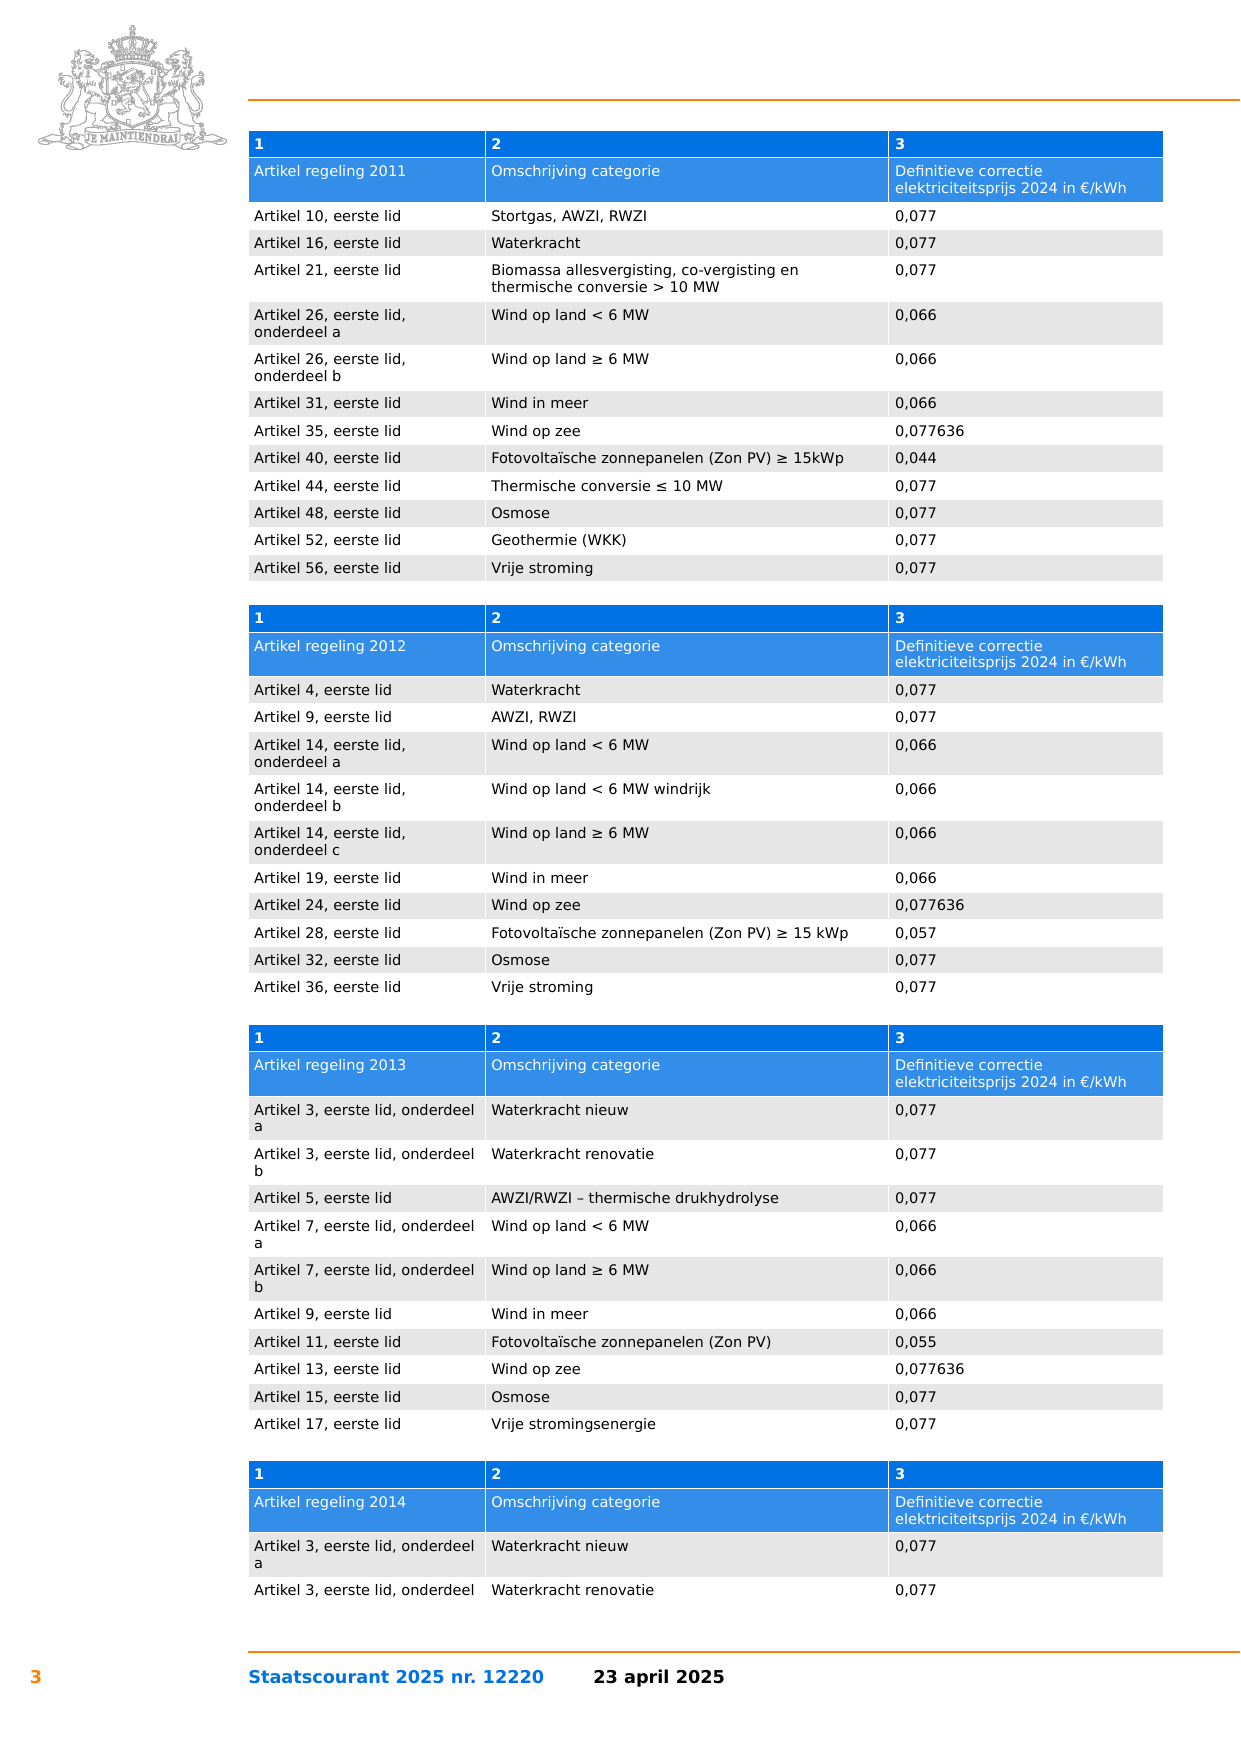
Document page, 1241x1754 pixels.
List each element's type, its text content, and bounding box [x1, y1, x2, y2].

table_cell Artikel 17, eerste lid [249, 1411, 485, 1437]
table_cell 0,066 [889, 346, 1163, 389]
table_header 2 [486, 1025, 888, 1051]
table_cell Waterkracht nieuw [486, 1097, 888, 1140]
table_cell Wind op land ≥ 6 MW [486, 821, 888, 864]
table_cell 0,077 [889, 1185, 1163, 1212]
table_cell Waterkracht [486, 677, 888, 703]
table_cell 0,077 [889, 705, 1163, 731]
table_header 2 [486, 605, 888, 632]
table_cell Osmose [486, 1384, 888, 1410]
table_cell 0,066 [889, 865, 1163, 891]
table_cell 0,066 [889, 821, 1163, 864]
table_cell 0,077636 [889, 893, 1163, 919]
table_cell Geothermie (WKK) [486, 528, 888, 554]
table_cell 0,077 [889, 528, 1163, 554]
table_cell Artikel 14, eerste lid, onderdeel c [249, 821, 485, 864]
table_cell Artikel 10, eerste lid [249, 203, 485, 229]
table_cell Vrije stromingsenergie [486, 1411, 888, 1437]
table_cell Artikel 7, eerste lid, onderdeel b [249, 1257, 485, 1301]
table_cell Osmose [486, 947, 888, 973]
table_cell Wind op zee [486, 418, 888, 444]
table_header 2 [486, 131, 888, 157]
table_cell Artikel 40, eerste lid [249, 445, 485, 472]
table_cell Thermische conversie ≤ 10 MW [486, 473, 888, 499]
table_cell 0,077 [889, 258, 1163, 301]
table_cell Wind op zee [486, 893, 888, 919]
table_cell Artikel 52, eerste lid [249, 528, 485, 554]
table_cell Artikel 32, eerste lid [249, 947, 485, 973]
table_cell Artikel 14, eerste lid, onderdeel b [249, 776, 485, 819]
table_header 3 [889, 1025, 1163, 1051]
table_cell Artikel 13, eerste lid [249, 1356, 485, 1383]
table_cell 0,066 [889, 1213, 1163, 1256]
table_header 2 [486, 1461, 888, 1488]
table_cell Artikel 3, eerste lid, onderdeel [249, 1578, 485, 1604]
table_cell Wind op land < 6 MW windrijk [486, 776, 888, 819]
table_cell 0,077636 [889, 1356, 1163, 1383]
table_cell 0,077 [889, 1141, 1163, 1184]
table_cell Artikel 16, eerste lid [249, 230, 485, 256]
table_cell Artikel 28, eerste lid [249, 920, 485, 946]
table_header 3 [889, 1461, 1163, 1488]
table_cell Vrije stroming [486, 975, 888, 1001]
table_cell Artikel 3, eerste lid, onderdeel b [249, 1141, 485, 1184]
table_cell Artikel regeling 2014 [249, 1489, 485, 1532]
table_cell Stortgas, AWZI, RWZI [486, 203, 888, 229]
table_cell Artikel 9, eerste lid [249, 1302, 485, 1328]
table_cell Wind op land < 6 MW [486, 732, 888, 775]
table_cell 0,077 [889, 975, 1163, 1001]
table_header 3 [889, 605, 1163, 632]
table_cell Omschrijving categorie [486, 158, 888, 202]
table_cell Omschrijving categorie [486, 1489, 888, 1532]
table_header 1 [249, 131, 485, 157]
table_cell Artikel 11, eerste lid [249, 1329, 485, 1355]
table_cell 0,044 [889, 445, 1163, 472]
table_cell Artikel regeling 2013 [249, 1052, 485, 1096]
table_cell Definitieve correctie elektriciteitsprijs 2024 in €/kWh [889, 1489, 1163, 1532]
table_cell 0,077 [889, 203, 1163, 229]
table_cell Artikel 7, eerste lid, onderdeel a [249, 1213, 485, 1256]
table_cell 0,077 [889, 555, 1163, 581]
table_cell Artikel regeling 2011 [249, 158, 485, 202]
table_cell Artikel 26, eerste lid, onderdeel a [249, 302, 485, 345]
table_cell 0,077 [889, 1533, 1163, 1577]
table_cell Artikel 44, eerste lid [249, 473, 485, 499]
table_cell Artikel 5, eerste lid [249, 1185, 485, 1212]
table_cell Artikel 31, eerste lid [249, 391, 485, 417]
table_cell Waterkracht renovatie [486, 1578, 888, 1604]
table_cell 0,077 [889, 1411, 1163, 1437]
table_cell 0,066 [889, 732, 1163, 775]
table_cell AWZI, RWZI [486, 705, 888, 731]
table_cell Wind op land ≥ 6 MW [486, 1257, 888, 1301]
table_cell Artikel 19, eerste lid [249, 865, 485, 891]
table_cell Artikel 15, eerste lid [249, 1384, 485, 1410]
table_cell 0,077 [889, 1384, 1163, 1410]
table_cell AWZI/RWZI – thermische drukhydrolyse [486, 1185, 888, 1212]
table_cell Fotovoltaïsche zonnepanelen (Zon PV) ≥ 15 kWp [486, 920, 888, 946]
table_cell Artikel 26, eerste lid, onderdeel b [249, 346, 485, 389]
table_cell Vrije stroming [486, 555, 888, 581]
table_cell 0,066 [889, 1257, 1163, 1301]
table_cell 0,066 [889, 302, 1163, 345]
table_header 1 [249, 1025, 485, 1051]
picture [38, 25, 227, 150]
table_cell Artikel 56, eerste lid [249, 555, 485, 581]
table_cell Waterkracht nieuw [486, 1533, 888, 1577]
table_cell Artikel 14, eerste lid, onderdeel a [249, 732, 485, 775]
table_cell Wind in meer [486, 865, 888, 891]
table_cell Fotovoltaïsche zonnepanelen (Zon PV) [486, 1329, 888, 1355]
table_cell Definitieve correctie elektriciteitsprijs 2024 in €/kWh [889, 633, 1163, 676]
table_cell Artikel regeling 2012 [249, 633, 485, 676]
table_cell Waterkracht [486, 230, 888, 256]
table_cell Artikel 24, eerste lid [249, 893, 485, 919]
table_cell 0,066 [889, 776, 1163, 819]
table_cell 0,077636 [889, 418, 1163, 444]
table_cell 0,077 [889, 230, 1163, 256]
table_cell 0,077 [889, 947, 1163, 973]
table_cell Fotovoltaïsche zonnepanelen (Zon PV) ≥ 15kWp [486, 445, 888, 472]
table_cell Waterkracht renovatie [486, 1141, 888, 1184]
table_cell 0,077 [889, 473, 1163, 499]
table_cell Artikel 4, eerste lid [249, 677, 485, 703]
table_cell 0,066 [889, 1302, 1163, 1328]
table_header 1 [249, 605, 485, 632]
table_cell Artikel 3, eerste lid, onderdeel a [249, 1097, 485, 1140]
table_cell Wind op land < 6 MW [486, 1213, 888, 1256]
table_cell Artikel 3, eerste lid, onderdeel a [249, 1533, 485, 1577]
table_cell Definitieve correctie elektriciteitsprijs 2024 in €/kWh [889, 158, 1163, 202]
table_cell Definitieve correctie elektriciteitsprijs 2024 in €/kWh [889, 1052, 1163, 1096]
table_cell 0,066 [889, 391, 1163, 417]
table_cell 0,057 [889, 920, 1163, 946]
table_cell 0,077 [889, 500, 1163, 527]
table_cell Wind op land < 6 MW [486, 302, 888, 345]
table_header 1 [249, 1461, 485, 1488]
table_cell 0,077 [889, 1578, 1163, 1604]
table_cell Wind in meer [486, 391, 888, 417]
table_cell Omschrijving categorie [486, 1052, 888, 1096]
table_cell Wind op land ≥ 6 MW [486, 346, 888, 389]
table_cell 0,077 [889, 1097, 1163, 1140]
table_cell Artikel 9, eerste lid [249, 705, 485, 731]
table_cell Artikel 36, eerste lid [249, 975, 485, 1001]
table_cell Omschrijving categorie [486, 633, 888, 676]
table_cell Wind op zee [486, 1356, 888, 1383]
table_header 3 [889, 131, 1163, 157]
table_cell Wind in meer [486, 1302, 888, 1328]
table_cell Artikel 21, eerste lid [249, 258, 485, 301]
table_cell 0,077 [889, 677, 1163, 703]
table_cell Artikel 35, eerste lid [249, 418, 485, 444]
table_cell 0,055 [889, 1329, 1163, 1355]
table_cell Biomassa allesvergisting, co-vergisting en thermische conversie > 10 MW [486, 258, 888, 301]
table_cell Osmose [486, 500, 888, 527]
table_cell Artikel 48, eerste lid [249, 500, 485, 527]
